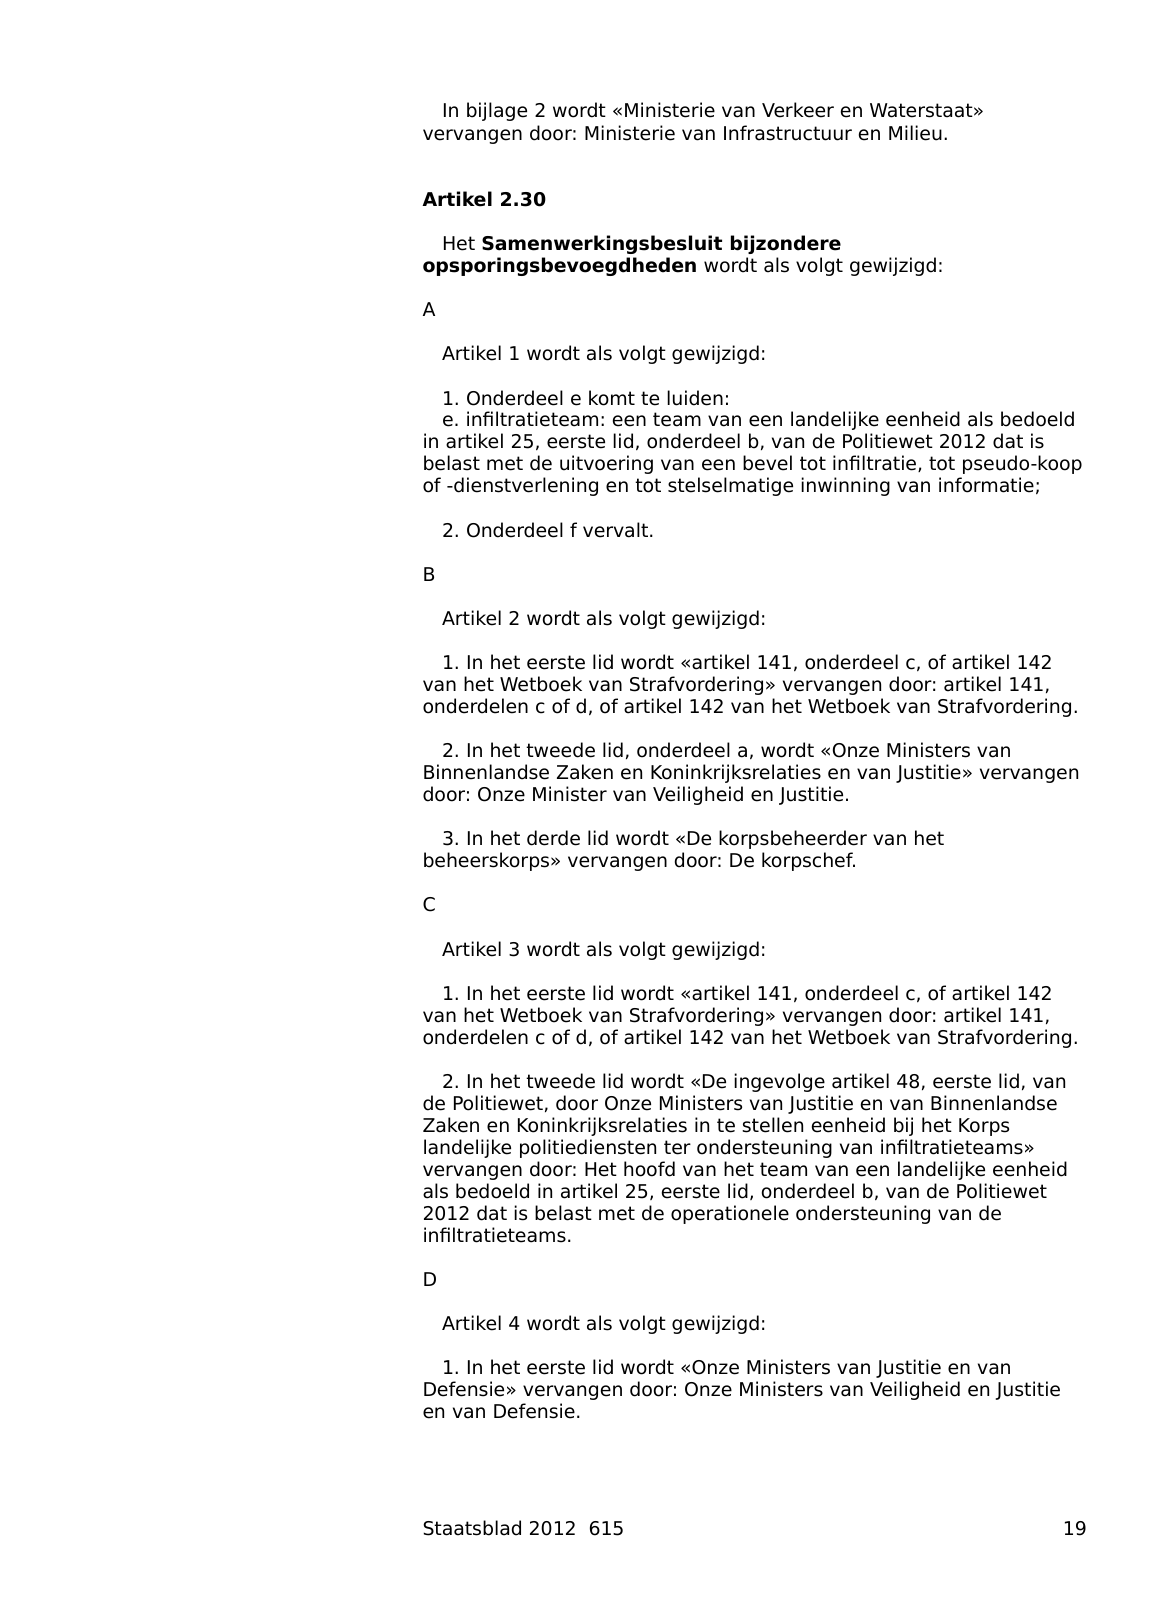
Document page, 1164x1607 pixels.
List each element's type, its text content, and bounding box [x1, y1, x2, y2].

text Artikel 4 wordt als volgt gewijzigd: [422, 1313, 1087, 1335]
text B [422, 564, 1087, 586]
text 1. In het eerste lid wordt «artikel 141, onderdeel c, of artikel 142 van het Wetboek van Strafvordering» vervangen door: artikel 141, onderdelen c of d, of artikel 142 van het Wetboek van Strafvordering. [422, 652, 1087, 718]
text Artikel 2 wordt als volgt gewijzigd: [422, 608, 1087, 630]
text A [422, 299, 1087, 321]
text Artikel 3 wordt als volgt gewijzigd: [422, 938, 1087, 961]
text 3. In het derde lid wordt «De korpsbeheerder van het beheerskorps» vervangen door: De korpschef. [422, 828, 1087, 872]
text e. infiltratieteam: een team van een landelijke eenheid als bedoeld in artikel 25, eerste lid, onderdeel b, van de Politiewet 2012 dat is belast met de uitvoering van een bevel tot infiltratie, tot pseudo-koop of -dienstverlening en tot stelselmatige inwinning van informatie; [422, 409, 1087, 497]
text 2. In het tweede lid wordt «De ingevolge artikel 48, eerste lid, van de Politiewet, door Onze Ministers van Justitie en van Binnenlandse Zaken en Koninkrijksrelaties in te stellen eenheid bij het Korps landelijke politiediensten ter ondersteuning van infiltratieteams» vervangen door: Het hoofd van het team van een landelijke eenheid als bedoeld in artikel 25, eerste lid, onderdeel b, van de Politiewet 2012 dat is belast met de operationele ondersteuning van de infiltratieteams. [422, 1071, 1087, 1247]
text In bijlage 2 wordt «Ministerie van Verkeer en Waterstaat» vervangen door: Ministerie van Infrastructuur en Milieu. [422, 100, 1087, 144]
text C [422, 894, 1087, 916]
text 1. In het eerste lid wordt «artikel 141, onderdeel c, of artikel 142 van het Wetboek van Strafvordering» vervangen door: artikel 141, onderdelen c of d, of artikel 142 van het Wetboek van Strafvordering. [422, 983, 1087, 1049]
text Artikel 1 wordt als volgt gewijzigd: [422, 343, 1087, 365]
text 1. Onderdeel e komt te luiden: [422, 387, 1087, 409]
text 2. In het tweede lid, onderdeel a, wordt «Onze Ministers van Binnenlandse Zaken en Koninkrijksrelaties en van Justitie» vervangen door: Onze Minister van Veiligheid en Justitie. [422, 740, 1087, 806]
subtitle Artikel 2.30 [422, 189, 1087, 211]
text Het Samenwerkingsbesluit bijzondere opsporingsbevoegdheden wordt als volgt gewijzigd: [422, 233, 1087, 277]
text D [422, 1269, 1087, 1291]
text 1. In het eerste lid wordt «Onze Ministers van Justitie en van Defensie» vervangen door: Onze Ministers van Veiligheid en Justitie en van Defensie. [422, 1357, 1087, 1423]
text 2. Onderdeel f vervalt. [422, 519, 1087, 541]
